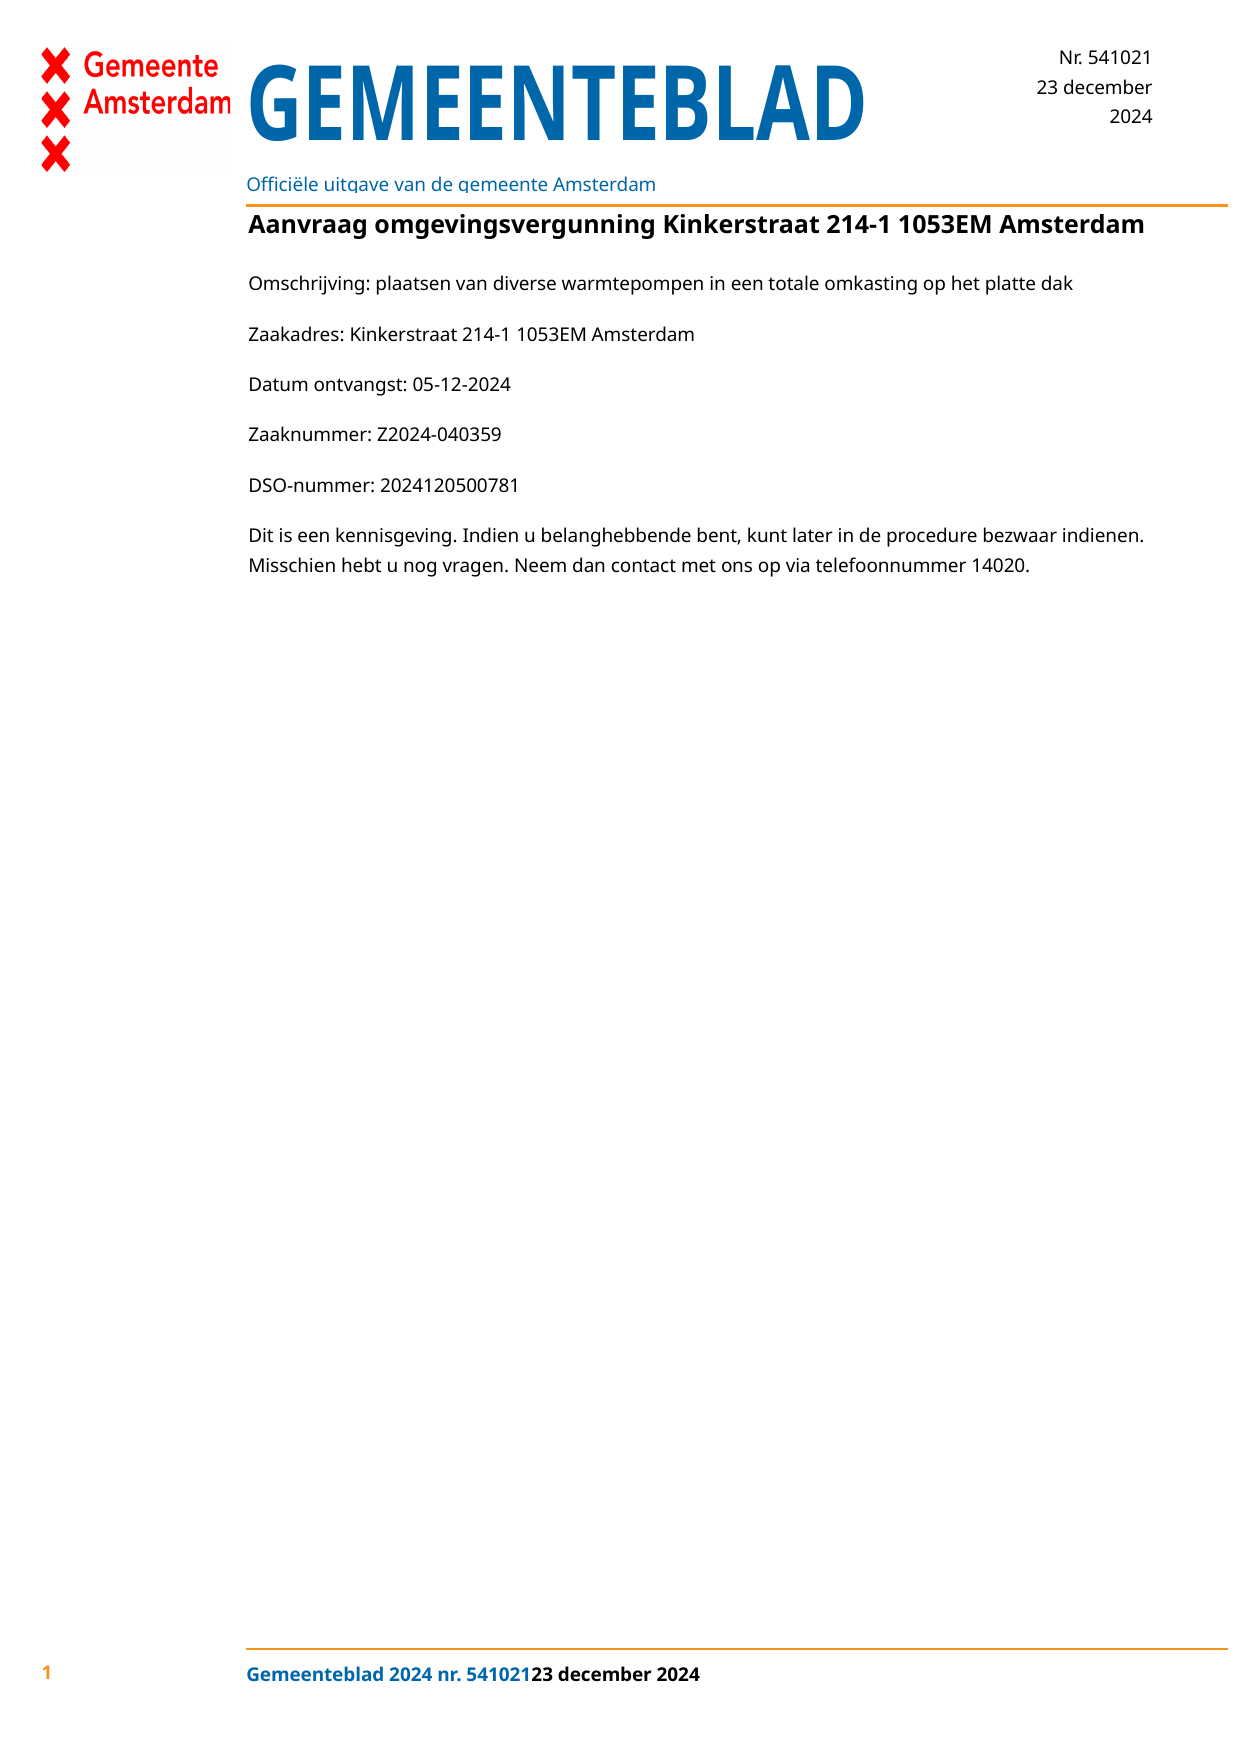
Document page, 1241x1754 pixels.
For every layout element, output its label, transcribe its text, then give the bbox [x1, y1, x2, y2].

picture [41, 47, 231, 172]
text Aanvraag omgevingsvergunning Kinkerstraat 214-1 1053EM Amsterdam [248, 207, 1152, 241]
text DSO-nummer: 2024120500781 [248, 472, 1152, 498]
text Zaakadres: Kinkerstraat 214-1 1053EM Amsterdam [248, 321, 1152, 346]
text Dit is een kennisgeving. Indien u belanghebbende bent, kunt later in de procedure bezwaar indienen. Misschien hebt u nog vragen. Neem dan contact met ons op via telefoonnummer 14020. [248, 522, 1152, 578]
text Datum ontvangst: 05-12-2024 [248, 371, 1152, 397]
text Zaaknummer: Z2024-040359 [248, 422, 1152, 447]
text Omschrijving: plaatsen van diverse warmtepompen in een totale omkasting op het platte dak [248, 270, 1152, 296]
